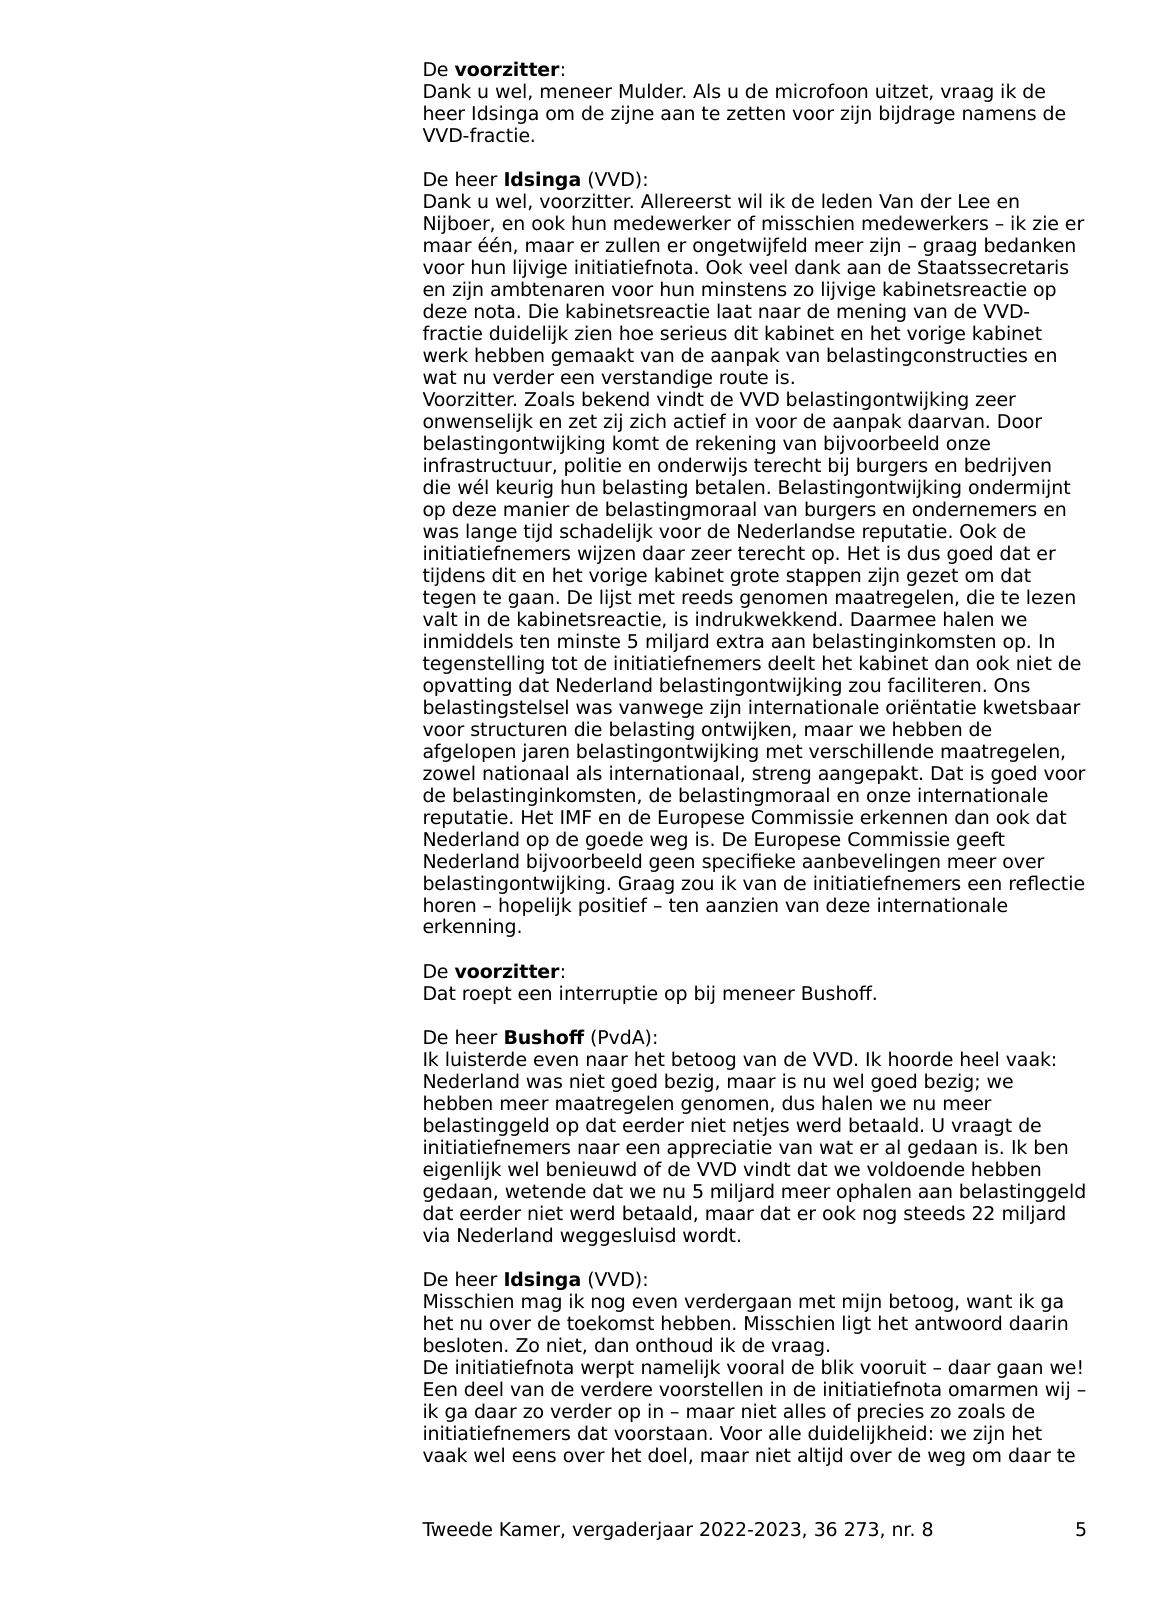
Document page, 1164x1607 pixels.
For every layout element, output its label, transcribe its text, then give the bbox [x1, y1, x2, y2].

text Voorzitter. Zoals bekend vindt de VVD belastingontwijking zeer onwenselijk en zet zij zich actief in voor de aanpak daarvan. Door belastingontwijking komt de rekening van bijvoorbeeld onze infrastructuur, politie en onderwijs terecht bij burgers en bedrijven die wél keurig hun belasting betalen. Belastingontwijking ondermijnt op deze manier de belastingmoraal van burgers en ondernemers en was lange tijd schadelijk voor de Nederlandse reputatie. Ook de initiatiefnemers wijzen daar zeer terecht op. Het is dus goed dat er tijdens dit en het vorige kabinet grote stappen zijn gezet om dat tegen te gaan. De lijst met reeds genomen maatregelen, die te lezen valt in de kabinetsreactie, is indrukwekkend. Daarmee halen we inmiddels ten minste 5 miljard extra aan belastinginkomsten op. In tegenstelling tot de initiatiefnemers deelt het kabinet dan ook niet de opvatting dat Nederland belastingontwijking zou faciliteren. Ons belastingstelsel was vanwege zijn internationale oriëntatie kwetsbaar voor structuren die belasting ontwijken, maar we hebben de afgelopen jaren belastingontwijking met verschillende maatregelen, zowel nationaal als internationaal, streng aangepakt. Dat is goed voor de belastinginkomsten, de belastingmoraal en onze internationale reputatie. Het IMF en de Europese Commissie erkennen dan ook dat Nederland op de goede weg is. De Europese Commissie geeft Nederland bijvoorbeeld geen specifieke aanbevelingen meer over belastingontwijking. Graag zou ik van de initiatiefnemers een reflectie horen – hopelijk positief – ten aanzien van deze internationale erkenning. [422, 389, 1087, 938]
text De voorzitter: [422, 961, 1087, 983]
text Dank u wel, voorzitter. Allereerst wil ik de leden Van der Lee en Nijboer, en ook hun medewerker of misschien medewerkers – ik zie er maar één, maar er zullen er ongetwijfeld meer zijn – graag bedanken voor hun lijvige initiatiefnota. Ook veel dank aan de Staatssecretaris en zijn ambtenaren voor hun minstens zo lijvige kabinetsreactie op deze nota. Die kabinetsreactie laat naar de mening van de VVD-fractie duidelijk zien hoe serieus dit kabinet en het vorige kabinet werk hebben gemaakt van de aanpak van belastingconstructies en wat nu verder een verstandige route is. [422, 191, 1087, 389]
text De heer Idsinga (VVD): [422, 1269, 1087, 1291]
text De initiatiefnota werpt namelijk vooral de blik vooruit – daar gaan we! Een deel van de verdere voorstellen in de initiatiefnota omarmen wij – ik ga daar zo verder op in – maar niet alles of precies zo zoals de initiatiefnemers dat voorstaan. Voor alle duidelijkheid: we zijn het vaak wel eens over het doel, maar niet altijd over de weg om daar te [422, 1357, 1087, 1467]
text De heer Idsinga (VVD): [422, 169, 1087, 191]
text Ik luisterde even naar het betoog van de VVD. Ik hoorde heel vaak: Nederland was niet goed bezig, maar is nu wel goed bezig; we hebben meer maatregelen genomen, dus halen we nu meer belastinggeld op dat eerder niet netjes werd betaald. U vraagt de initiatiefnemers naar een appreciatie van wat er al gedaan is. Ik ben eigenlijk wel benieuwd of de VVD vindt dat we voldoende hebben gedaan, wetende dat we nu 5 miljard meer ophalen aan belastinggeld dat eerder niet werd betaald, maar dat er ook nog steeds 22 miljard via Nederland weggesluisd wordt. [422, 1049, 1087, 1247]
text Misschien mag ik nog even verdergaan met mijn betoog, want ik ga het nu over de toekomst hebben. Misschien ligt het antwoord daarin besloten. Zo niet, dan onthoud ik de vraag. [422, 1291, 1087, 1357]
text Dank u wel, meneer Mulder. Als u de microfoon uitzet, vraag ik de heer Idsinga om de zijne aan te zetten voor zijn bijdrage namens de VVD-fractie. [422, 81, 1087, 147]
text De heer Bushoff (PvdA): [422, 1027, 1087, 1049]
text Dat roept een interruptie op bij meneer Bushoff. [422, 983, 1087, 1004]
text De voorzitter: [422, 59, 1087, 81]
